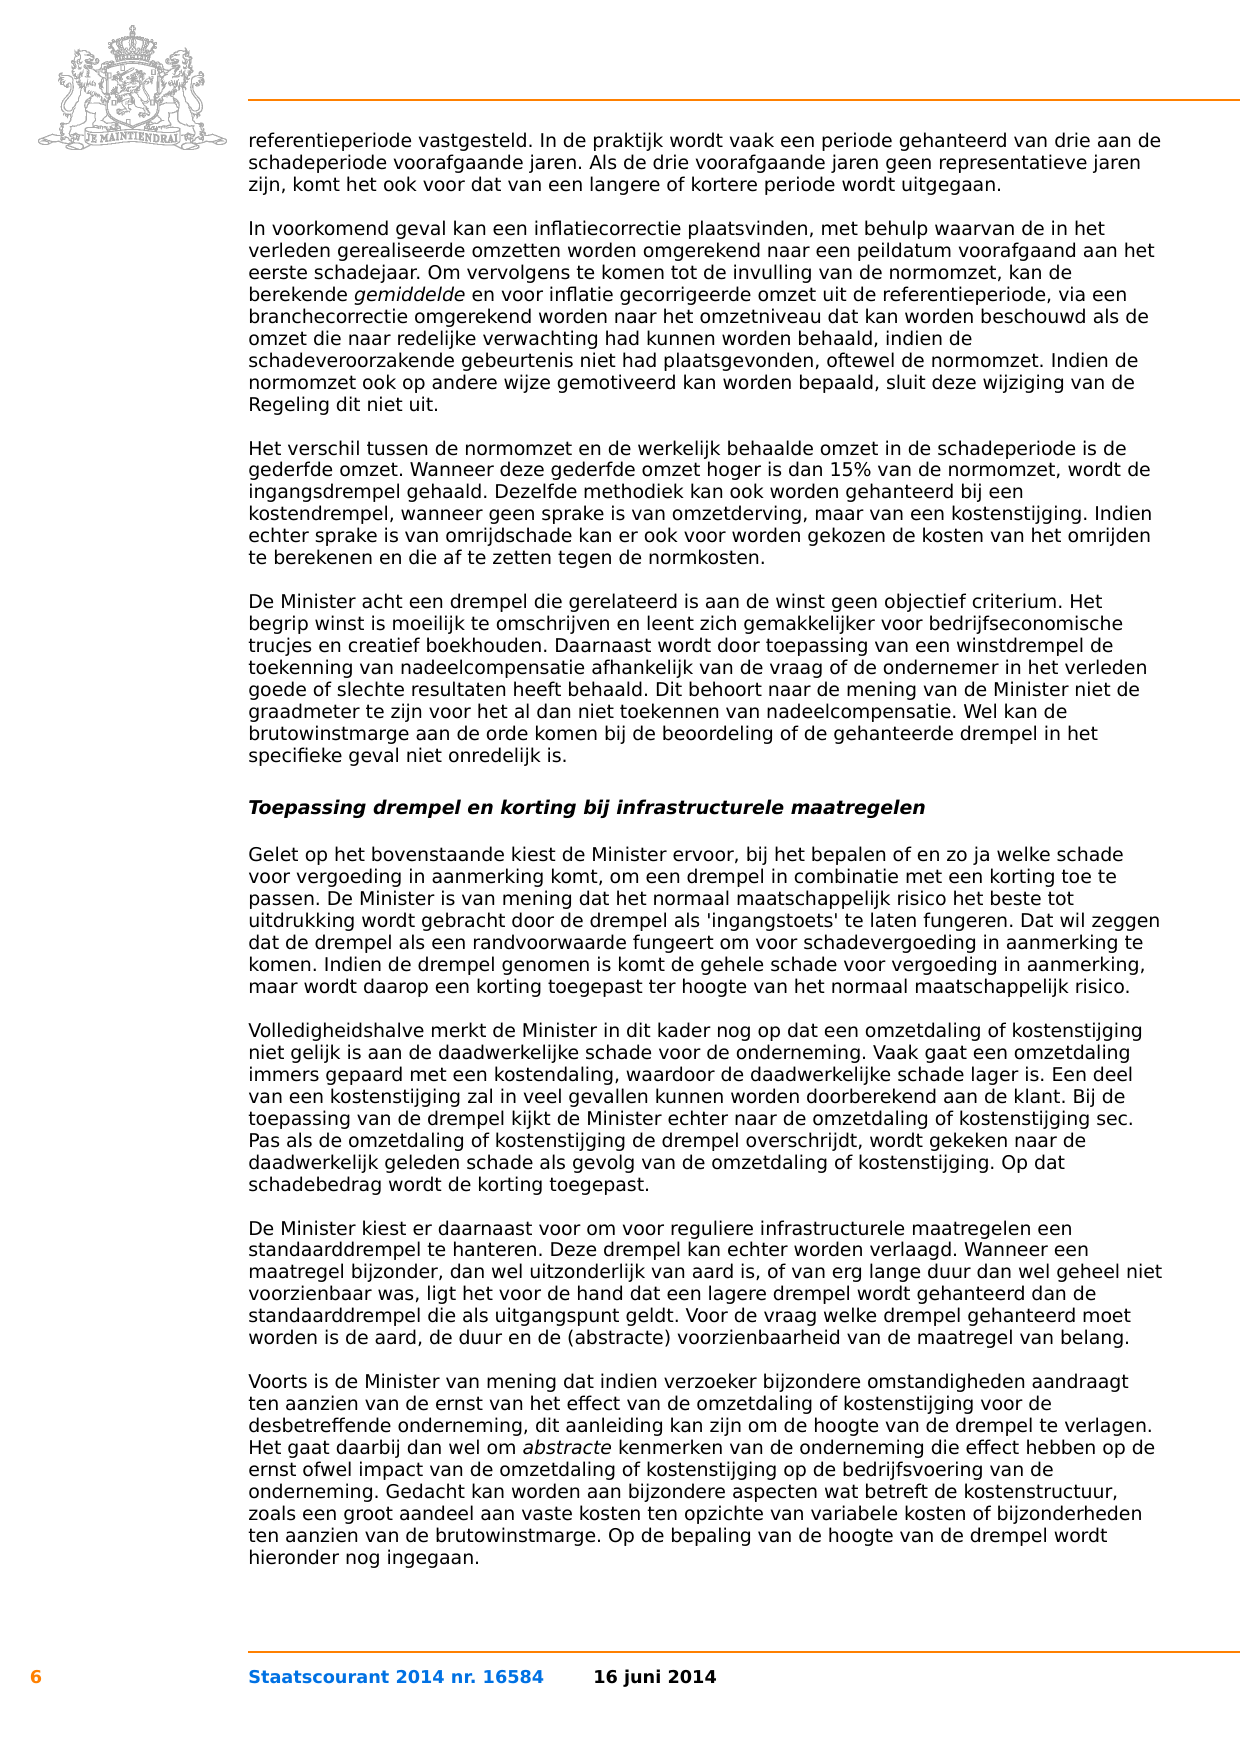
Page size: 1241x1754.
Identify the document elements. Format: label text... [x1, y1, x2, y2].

text Voorts is de Minister van mening dat indien verzoeker bijzondere omstandigheden aandraagt ten aanzien van de ernst van het effect van de omzetdaling of kostenstijging voor de desbetreffende onderneming, dit aanleiding kan zijn om de hoogte van de drempel te verlagen. Het gaat daarbij dan wel om abstracte kenmerken van de onderneming die effect hebben op de ernst ofwel impact van de omzetdaling of kostenstijging op de bedrijfsvoering van de onderneming. Gedacht kan worden aan bijzondere aspecten wat betreft de kostenstructuur, zoals een groot aandeel aan vaste kosten ten opzichte van variabele kosten of bijzonderheden ten aanzien van de brutowinstmarge. Op de bepaling van de hoogte van de drempel wordt hieronder nog ingegaan. [248, 1371, 1163, 1569]
text De Minister acht een drempel die gerelateerd is aan de winst geen objectief criterium. Het begrip winst is moeilijk te omschrijven en leent zich gemakkelijker voor bedrijfseconomische trucjes en creatief boekhouden. Daarnaast wordt door toepassing van een winstdrempel de toekenning van nadeelcompensatie afhankelijk van de vraag of de ondernemer in het verleden goede of slechte resultaten heeft behaald. Dit behoort naar de mening van de Minister niet de graadmeter te zijn voor het al dan niet toekennen van nadeelcompensatie. Wel kan de brutowinstmarge aan de orde komen bij de beoordeling of de gehanteerde drempel in het specifieke geval niet onredelijk is. [248, 591, 1163, 767]
text referentieperiode vastgesteld. In de praktijk wordt vaak een periode gehanteerd van drie aan de schadeperiode voorafgaande jaren. Als de drie voorafgaande jaren geen representatieve jaren zijn, komt het ook voor dat van een langere of kortere periode wordt uitgegaan. [248, 130, 1163, 196]
text Gelet op het bovenstaande kiest de Minister ervoor, bij het bepalen of en zo ja welke schade voor vergoeding in aanmerking komt, om een drempel in combinatie met een korting toe te passen. De Minister is van mening dat het normaal maatschappelijk risico het beste tot uitdrukking wordt gebracht door de drempel als 'ingangstoets' te laten fungeren. Dat wil zeggen dat de drempel als een randvoorwaarde fungeert om voor schadevergoeding in aanmerking te komen. Indien de drempel genomen is komt de gehele schade voor vergoeding in aanmerking, maar wordt daarop een korting toegepast ter hoogte van het normaal maatschappelijk risico. [248, 844, 1163, 998]
picture [38, 25, 227, 150]
text Volledigheidshalve merkt de Minister in dit kader nog op dat een omzetdaling of kostenstijging niet gelijk is aan de daadwerkelijke schade voor de onderneming. Vaak gaat een omzetdaling immers gepaard met een kostendaling, waardoor de daadwerkelijke schade lager is. Een deel van een kostenstijging zal in veel gevallen kunnen worden doorberekend aan de klant. Bij de toepassing van de drempel kijkt de Minister echter naar de omzetdaling of kostenstijging sec. Pas als de omzetdaling of kostenstijging de drempel overschrijdt, wordt gekeken naar de daadwerkelijk geleden schade als gevolg van de omzetdaling of kostenstijging. Op dat schadebedrag wordt de korting toegepast. [248, 1020, 1163, 1196]
text Het verschil tussen de normomzet en de werkelijk behaalde omzet in de schadeperiode is de gederfde omzet. Wanneer deze gederfde omzet hoger is dan 15% van de normomzet, wordt de ingangsdrempel gehaald. Dezelfde methodiek kan ook worden gehanteerd bij een kostendrempel, wanneer geen sprake is van omzetderving, maar van een kostenstijging. Indien echter sprake is van omrijdschade kan er ook voor worden gekozen de kosten van het omrijden te berekenen en die af te zetten tegen de normkosten. [248, 437, 1163, 569]
text In voorkomend geval kan een inflatiecorrectie plaatsvinden, met behulp waarvan de in het verleden gerealiseerde omzetten worden omgerekend naar een peildatum voorafgaand aan het eerste schadejaar. Om vervolgens te komen tot de invulling van de normomzet, kan de berekende gemiddelde en voor inflatie gecorrigeerde omzet uit de referentieperiode, via een branchecorrectie omgerekend worden naar het omzetniveau dat kan worden beschouwd als de omzet die naar redelijke verwachting had kunnen worden behaald, indien de schadeveroorzakende gebeurtenis niet had plaatsgevonden, oftewel de normomzet. Indien de normomzet ook op andere wijze gemotiveerd kan worden bepaald, sluit deze wijziging van de Regeling dit niet uit. [248, 218, 1163, 416]
subtitle Toepassing drempel en korting bij infrastructurele maatregelen [248, 797, 1163, 819]
text De Minister kiest er daarnaast voor om voor reguliere infrastructurele maatregelen een standaarddrempel te hanteren. Deze drempel kan echter worden verlaagd. Wanneer een maatregel bijzonder, dan wel uitzonderlijk van aard is, of van erg lange duur dan wel geheel niet voorzienbaar was, ligt het voor de hand dat een lagere drempel wordt gehanteerd dan de standaarddrempel die als uitgangspunt geldt. Voor de vraag welke drempel gehanteerd moet worden is de aard, de duur en de (abstracte) voorzienbaarheid van de maatregel van belang. [248, 1217, 1163, 1349]
